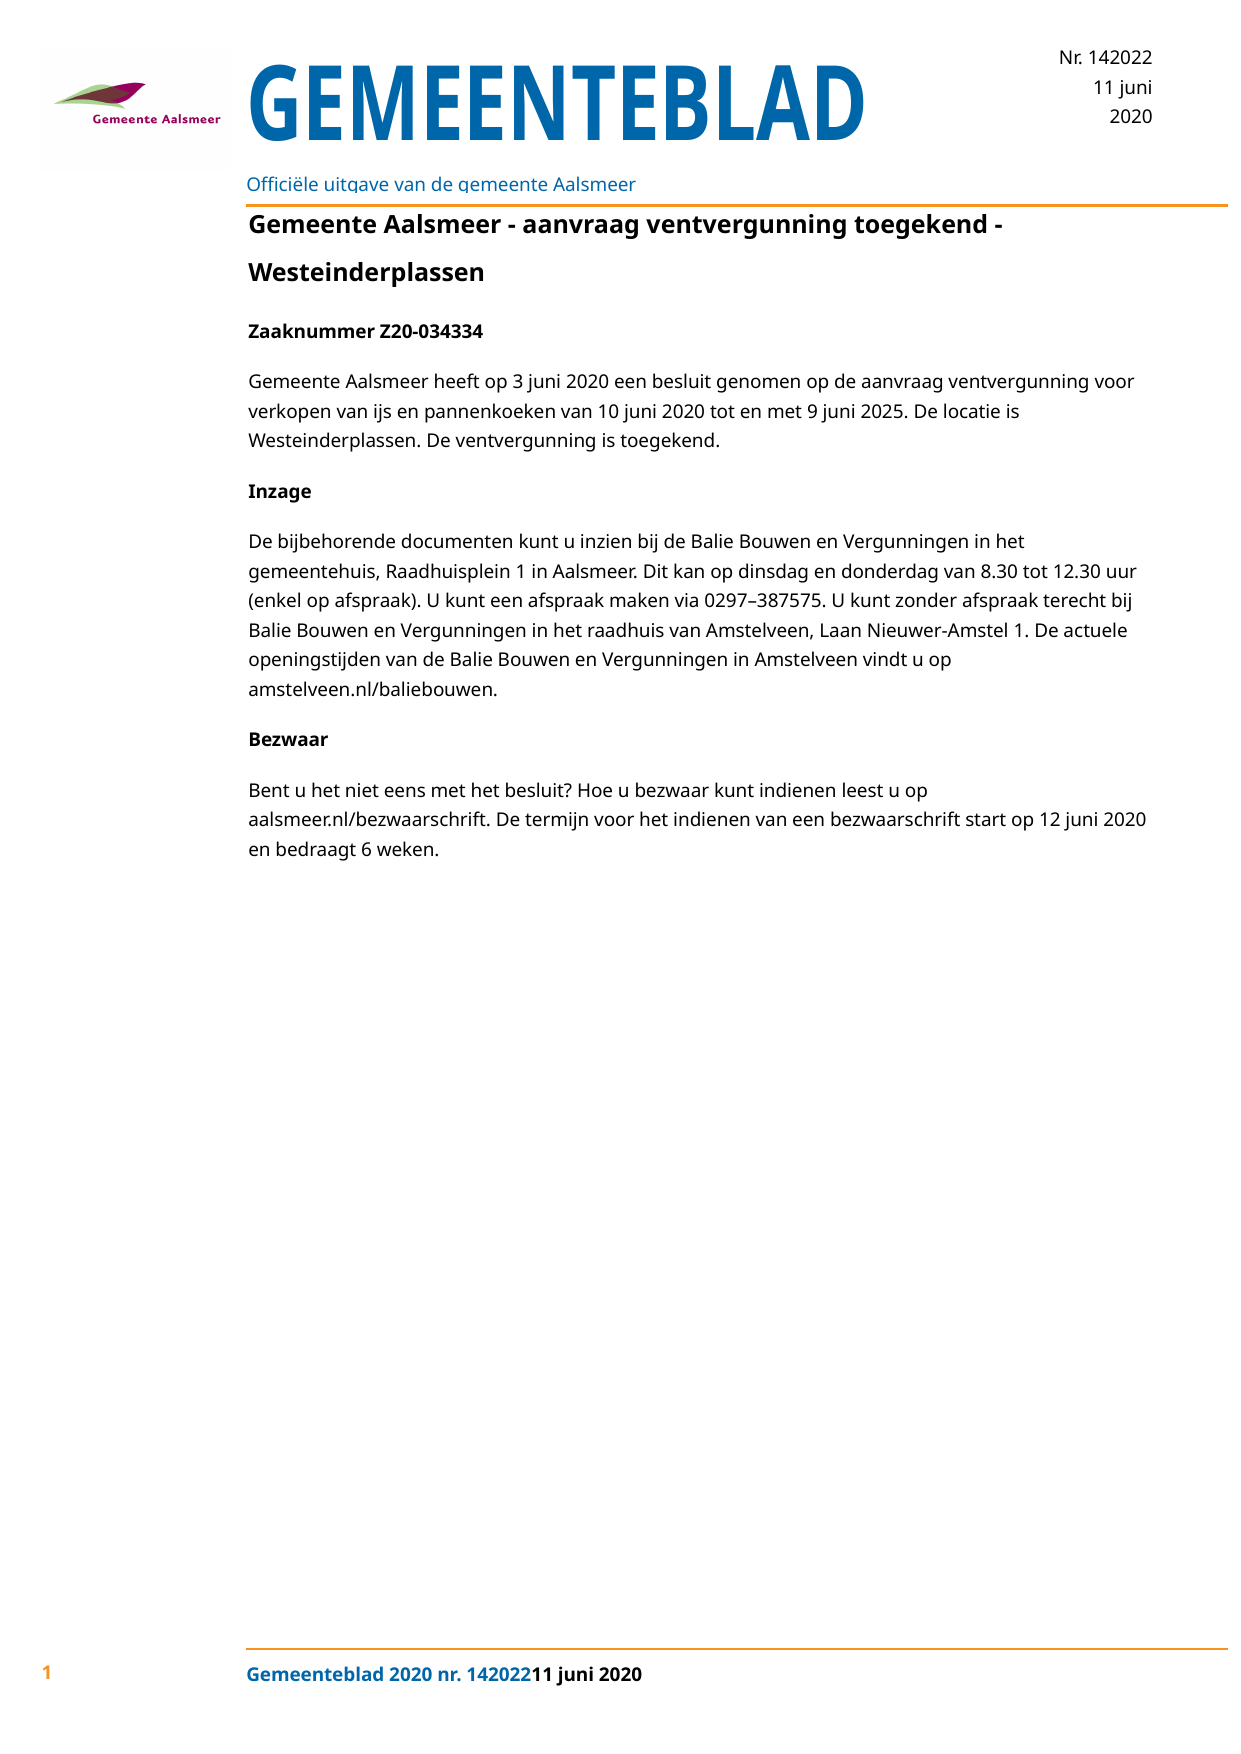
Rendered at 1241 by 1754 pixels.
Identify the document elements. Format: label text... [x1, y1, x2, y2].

picture [41, 47, 231, 172]
text Bezwaar [248, 727, 1152, 752]
text Bent u het niet eens met het besluit? Hoe u bezwaar kunt indienen leest u op aalsmeer.nl/bezwaarschrift. De termijn voor het indienen van een bezwaarschrift start op 12 juni 2020 en bedraagt 6 weken. [248, 777, 1152, 862]
text De bijbehorende documenten kunt u inzien bij de Balie Bouwen en Vergunningen in het gemeentehuis, Raadhuisplein 1 in Aalsmeer. Dit kan op dinsdag en donderdag van 8.30 tot 12.30 uur (enkel op afspraak). U kunt een afspraak maken via 0297–387575. U kunt zonder afspraak terecht bij Balie Bouwen en Vergunningen in het raadhuis van Amstelveen, Laan Nieuwer-Amstel 1. De actuele openingstijden van de Balie Bouwen en Vergunningen in Amstelveen vindt u op amstelveen.nl/baliebouwen. [248, 528, 1152, 702]
text Inzage [248, 478, 1152, 504]
text Gemeente Aalsmeer heeft op 3 juni 2020 een besluit genomen op de aanvraag ventvergunning voor verkopen van ijs en pannenkoeken van 10 juni 2020 tot en met 9 juni 2025. De locatie is Westeinderplassen. De ventvergunning is toegekend. [248, 368, 1152, 453]
text Zaaknummer Z20-034334 [248, 318, 1152, 344]
text Gemeente Aalsmeer - aanvraag ventvergunning toegekend - Westeinderplassen [248, 207, 1152, 288]
